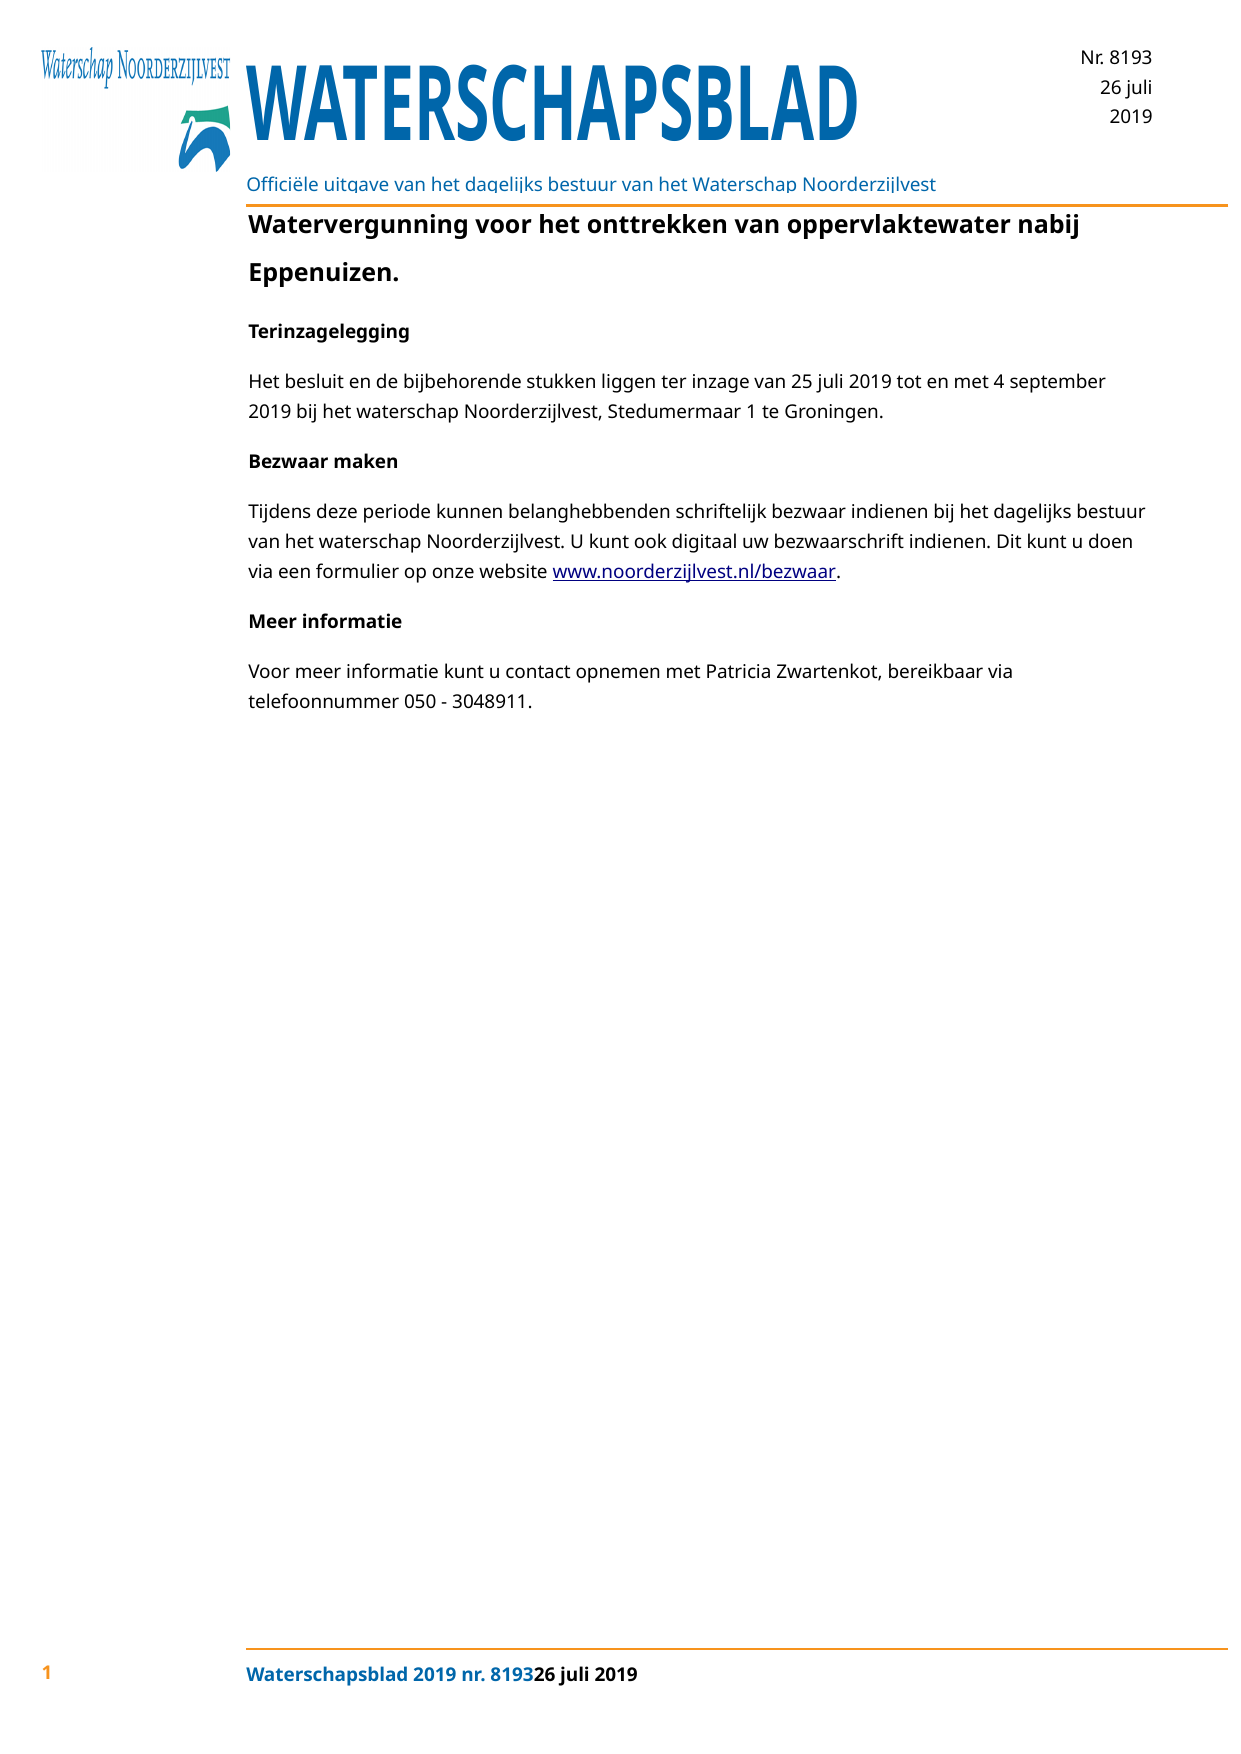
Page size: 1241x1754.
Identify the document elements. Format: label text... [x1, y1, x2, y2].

text Watervergunning voor het onttrekken van oppervlaktewater nabij Eppenuizen. [248, 207, 1152, 288]
text Het besluit en de bijbehorende stukken liggen ter inzage van 25 juli 2019 tot en met 4 september 2019 bij het waterschap Noorderzijlvest, Stedumermaar 1 te Groningen. [248, 368, 1152, 424]
text Terinzagelegging [248, 318, 1152, 344]
text Meer informatie [248, 608, 1152, 634]
text Voor meer informatie kunt u contact opnemen met Patricia Zwartenkot, bereikbaar via telefoonnummer 050 - 3048911. [248, 659, 1152, 714]
text Tijdens deze periode kunnen belanghebbenden schriftelijk bezwaar indienen bij het dagelijks bestuur van het waterschap Noorderzijlvest. U kunt ook digitaal uw bezwaarschrift indienen. Dit kunt u doen via een formulier op onze website www.noorderzijlvest.nl/bezwaar. [248, 499, 1152, 584]
text Bezwaar maken [248, 448, 1152, 474]
picture [41, 47, 231, 172]
